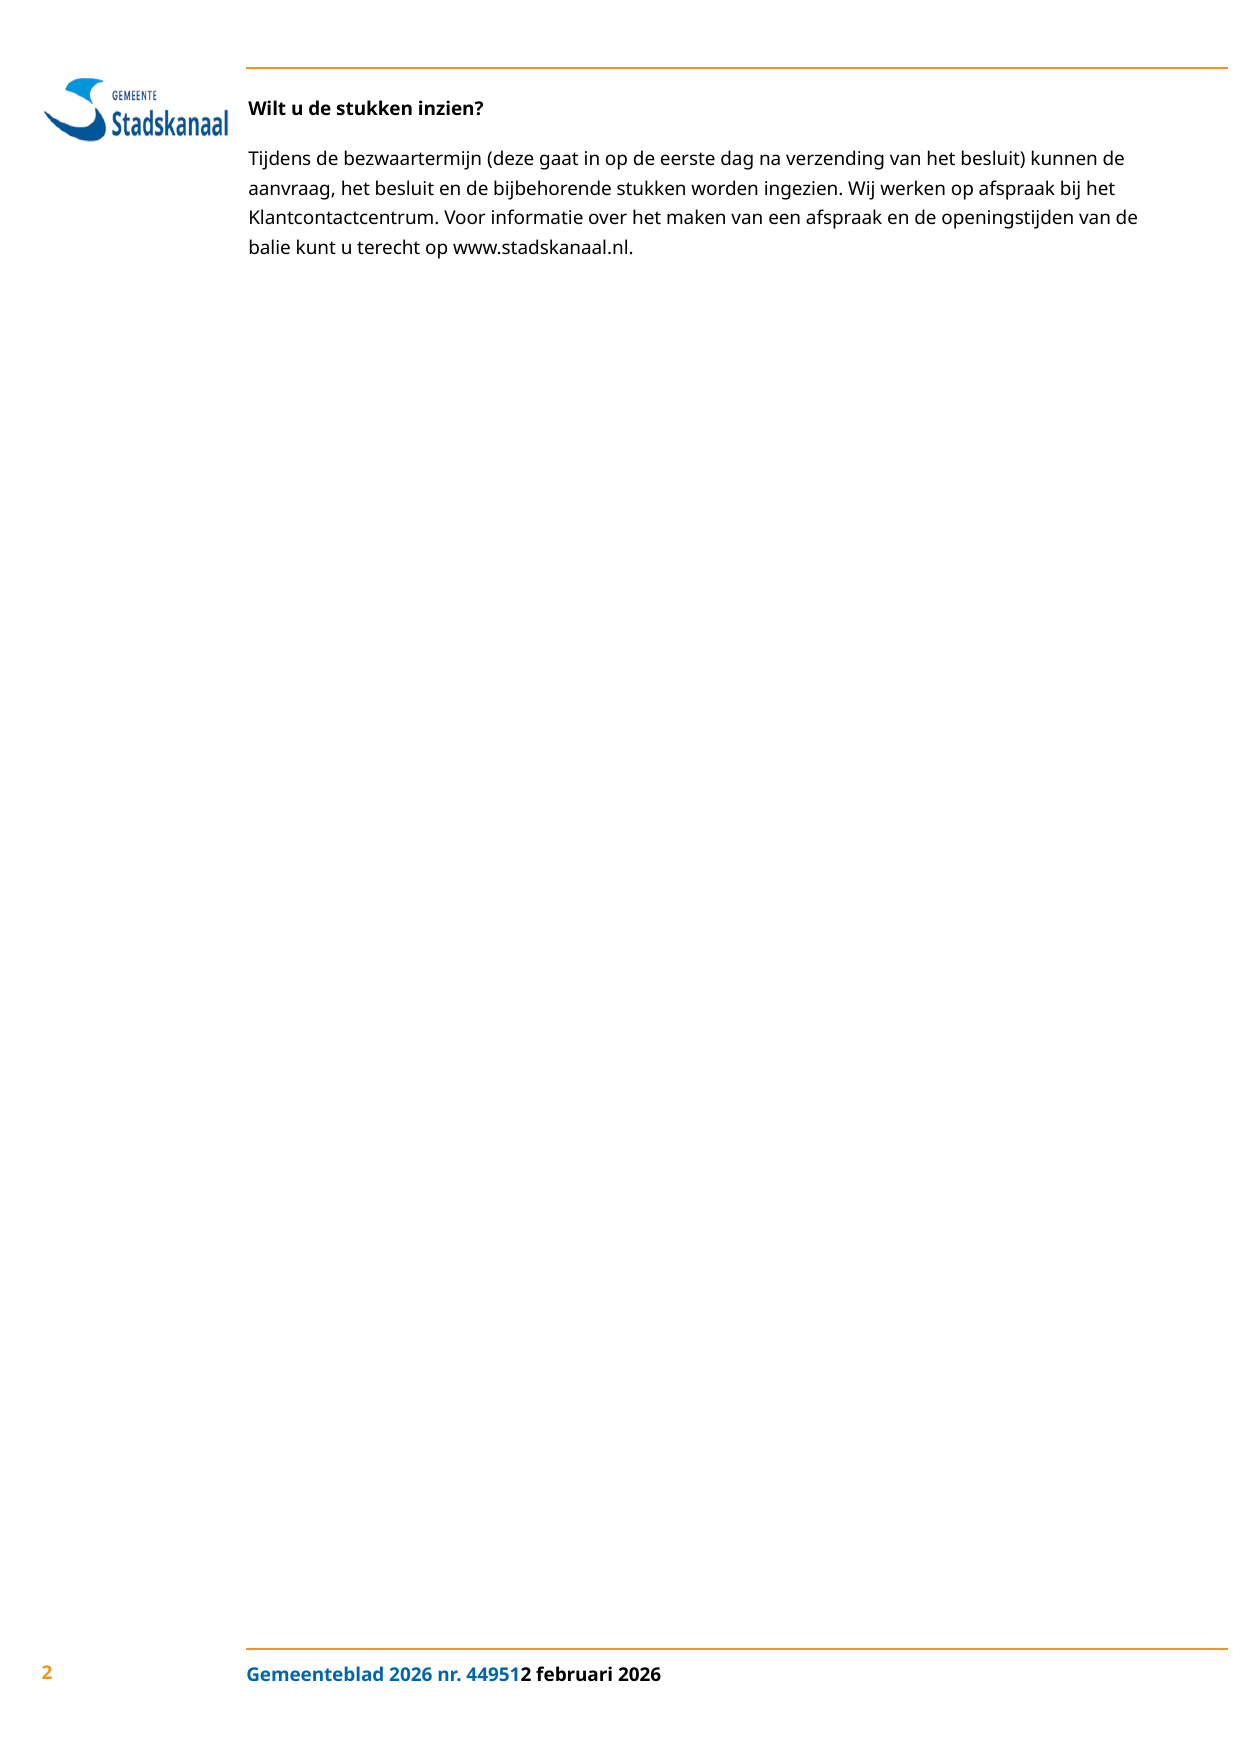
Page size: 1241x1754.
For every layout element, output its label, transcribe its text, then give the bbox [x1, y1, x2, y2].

text Tijdens de bezwaartermijn (deze gaat in op de eerste dag na verzending van het besluit) kunnen de aanvraag, het besluit en de bijbehorende stukken worden ingezien. Wij werken op afspraak bij het Klantcontactcentrum. Voor informatie over het maken van een afspraak en de openingstijden van de balie kunt u terecht op www.stadskanaal.nl. [248, 145, 1152, 260]
text Wilt u de stukken inzien? [248, 95, 1152, 121]
picture [41, 47, 231, 172]
